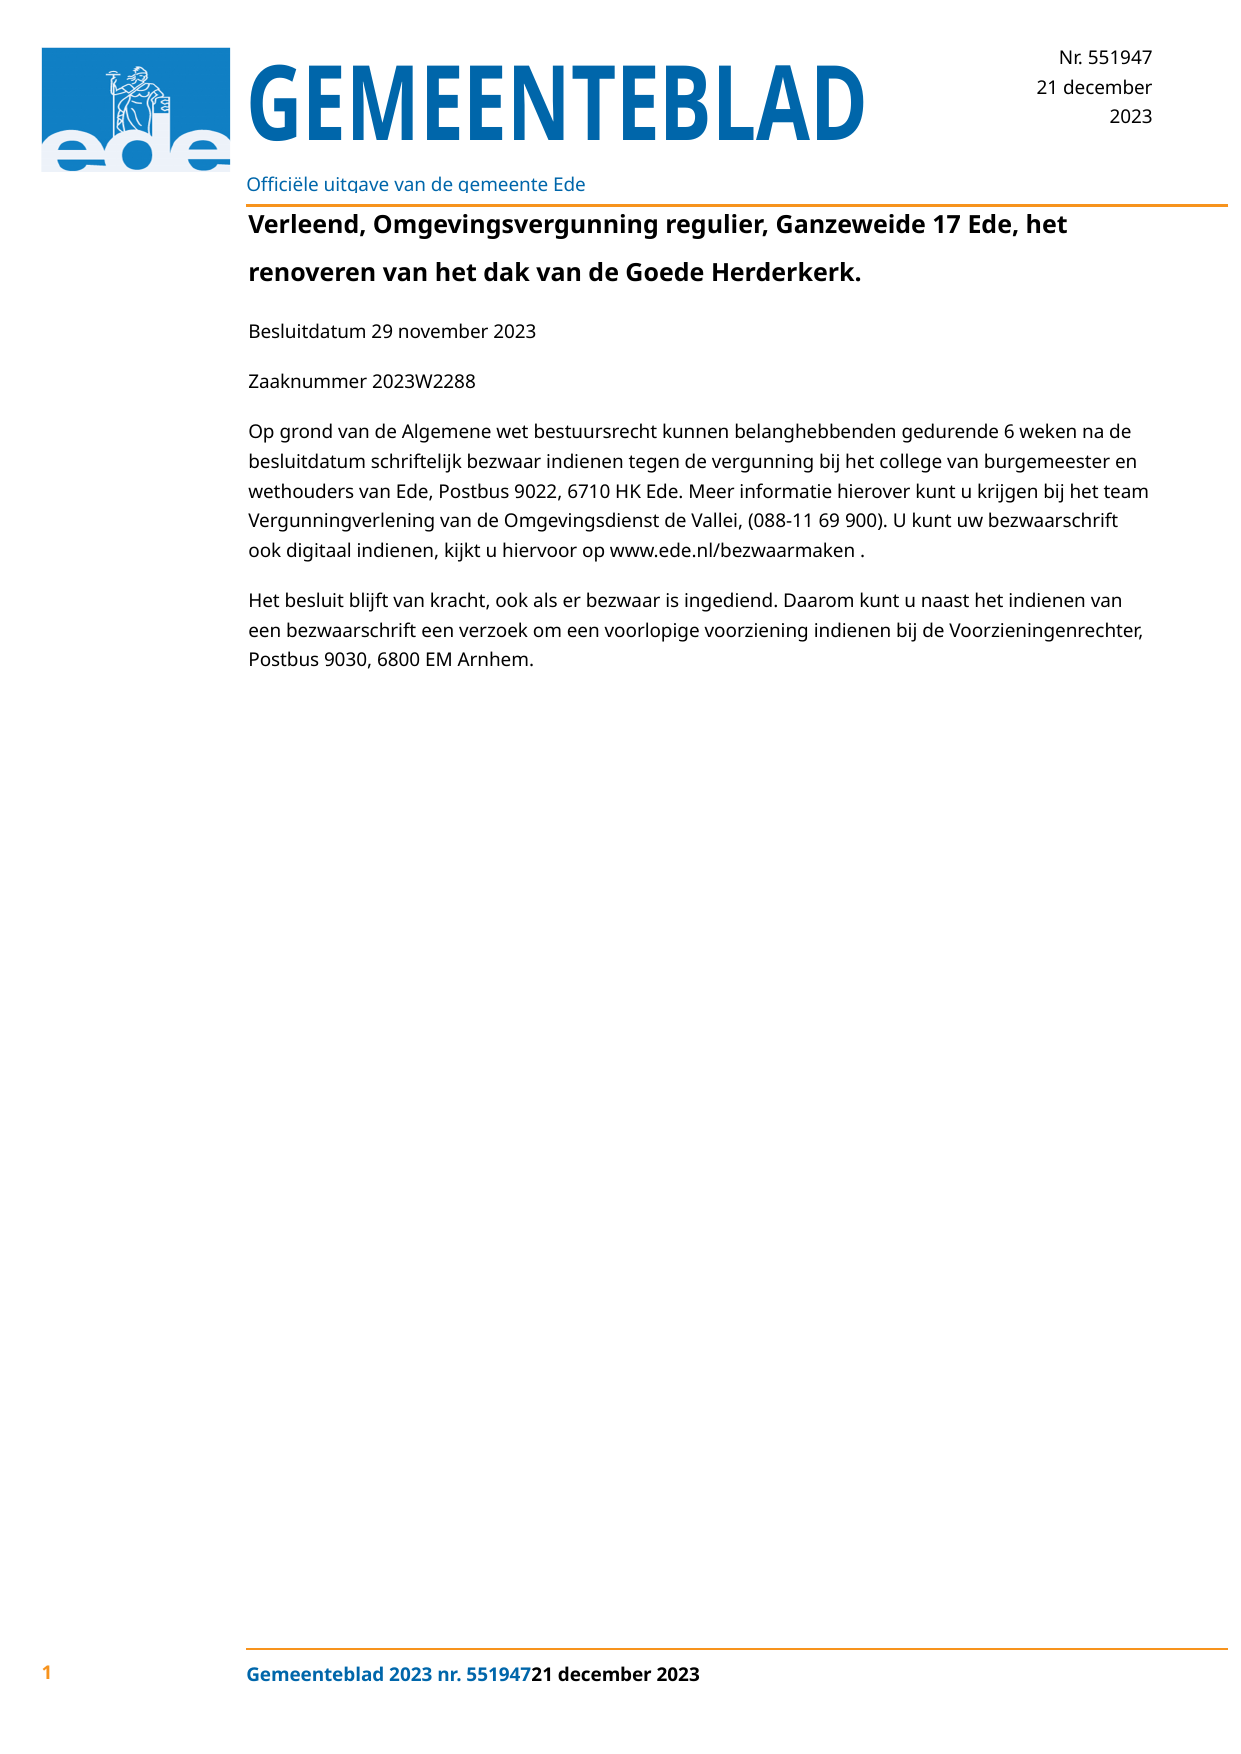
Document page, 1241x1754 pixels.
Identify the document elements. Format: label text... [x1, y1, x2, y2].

picture [41, 47, 231, 172]
text Verleend, Omgevingsvergunning regulier, Ganzeweide 17 Ede, het renoveren van het dak van de Goede Herderkerk. [248, 207, 1152, 288]
text Besluitdatum 29 november 2023 [248, 318, 1152, 344]
text Op grond van de Algemene wet bestuursrecht kunnen belanghebbenden gedurende 6 weken na de besluitdatum schriftelijk bezwaar indienen tegen de vergunning bij het college van burgemeester en wethouders van Ede, Postbus 9022, 6710 HK Ede. Meer informatie hierover kunt u krijgen bij het team Vergunningverlening van de Omgevingsdienst de Vallei, (088-11 69 900). U kunt uw bezwaarschrift ook digitaal indienen, kijkt u hiervoor op www.ede.nl/bezwaarmaken . [248, 419, 1152, 563]
text Het besluit blijft van kracht, ook als er bezwaar is ingediend. Daarom kunt u naast het indienen van een bezwaarschrift een verzoek om een voorlopige voorziening indienen bij de Voorzieningenrechter, Postbus 9030, 6800 EM Arnhem. [248, 587, 1152, 672]
text Zaaknummer 2023W2288 [248, 368, 1152, 394]
